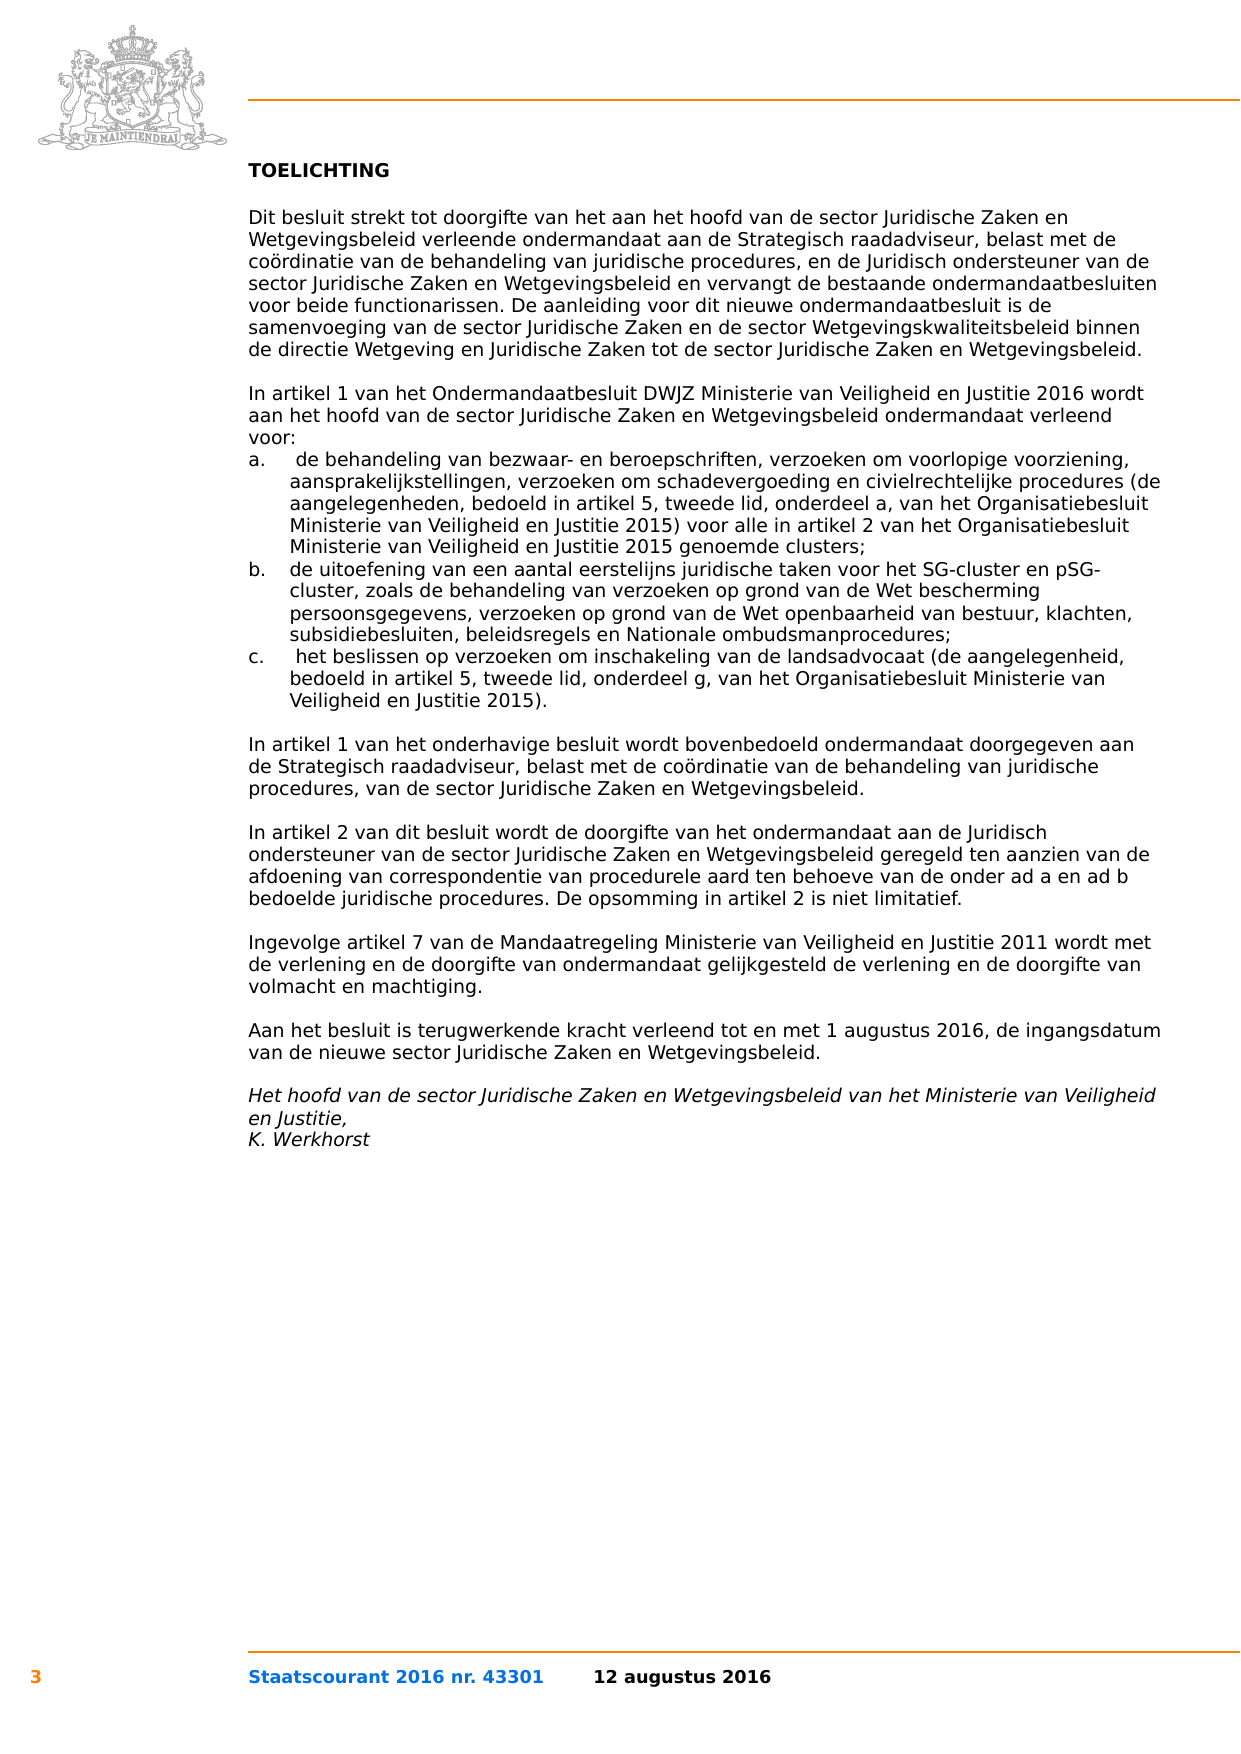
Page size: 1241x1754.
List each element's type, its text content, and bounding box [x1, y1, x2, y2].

text In artikel 1 van het onderhavige besluit wordt bovenbedoeld ondermandaat doorgegeven aan de Strategisch raadadviseur, belast met de coördinatie van de behandeling van juridische procedures, van de sector Juridische Zaken en Wetgevingsbeleid. [248, 734, 1163, 800]
text Ingevolge artikel 7 van de Mandaatregeling Ministerie van Veiligheid en Justitie 2011 wordt met de verlening en de doorgifte van ondermandaat gelijkgesteld de verlening en de doorgifte van volmacht en machtiging. [248, 932, 1163, 998]
text Het hoofd van de sector Juridische Zaken en Wetgevingsbeleid van het Ministerie van Veiligheid en Justitie, K. Werkhorst [248, 1085, 1163, 1151]
text In artikel 2 van dit besluit wordt de doorgifte van het ondermandaat aan de Juridisch ondersteuner van de sector Juridische Zaken en Wetgevingsbeleid geregeld ten aanzien van de afdoening van correspondentie van procedurele aard ten behoeve van de onder ad a en ad b bedoelde juridische procedures. De opsomming in artikel 2 is niet limitatief. [248, 822, 1163, 910]
text In artikel 1 van het Ondermandaatbesluit DWJZ Ministerie van Veiligheid en Justitie 2016 wordt aan het hoofd van de sector Juridische Zaken en Wetgevingsbeleid ondermandaat verleend voor: [248, 383, 1163, 448]
picture [38, 25, 227, 150]
subtitle TOELICHTING [248, 160, 1163, 182]
text a. de behandeling van bezwaar- en beroepschriften, verzoeken om voorlopige voorziening, aansprakelijkstellingen, verzoeken om schadevergoeding en civielrechtelijke procedures (de aangelegenheden, bedoeld in artikel 5, tweede lid, onderdeel a, van het Organisatiebesluit Ministerie van Veiligheid en Justitie 2015) voor alle in artikel 2 van het Organisatiebesluit Ministerie van Veiligheid en Justitie 2015 genoemde clusters; [248, 448, 1163, 558]
text Dit besluit strekt tot doorgifte van het aan het hoofd van de sector Juridische Zaken en Wetgevingsbeleid verleende ondermandaat aan de Strategisch raadadviseur, belast met de coördinatie van de behandeling van juridische procedures, en de Juridisch ondersteuner van de sector Juridische Zaken en Wetgevingsbeleid en vervangt de bestaande ondermandaatbesluiten voor beide functionarissen. De aanleiding voor dit nieuwe ondermandaatbesluit is de samenvoeging van de sector Juridische Zaken en de sector Wetgevingskwaliteitsbeleid binnen de directie Wetgeving en Juridische Zaken tot de sector Juridische Zaken en Wetgevingsbeleid. [248, 207, 1163, 361]
text c. het beslissen op verzoeken om inschakeling van de landsadvocaat (de aangelegenheid, bedoeld in artikel 5, tweede lid, onderdeel g, van het Organisatiebesluit Ministerie van Veiligheid en Justitie 2015). [248, 646, 1163, 712]
text b. de uitoefening van een aantal eerstelijns juridische taken voor het SG-cluster en pSG-cluster, zoals de behandeling van verzoeken op grond van de Wet bescherming persoonsgegevens, verzoeken op grond van de Wet openbaarheid van bestuur, klachten, subsidiebesluiten, beleidsregels en Nationale ombudsmanprocedures; [248, 558, 1163, 646]
text Aan het besluit is terugwerkende kracht verleend tot en met 1 augustus 2016, de ingangsdatum van de nieuwe sector Juridische Zaken en Wetgevingsbeleid. [248, 1019, 1163, 1063]
